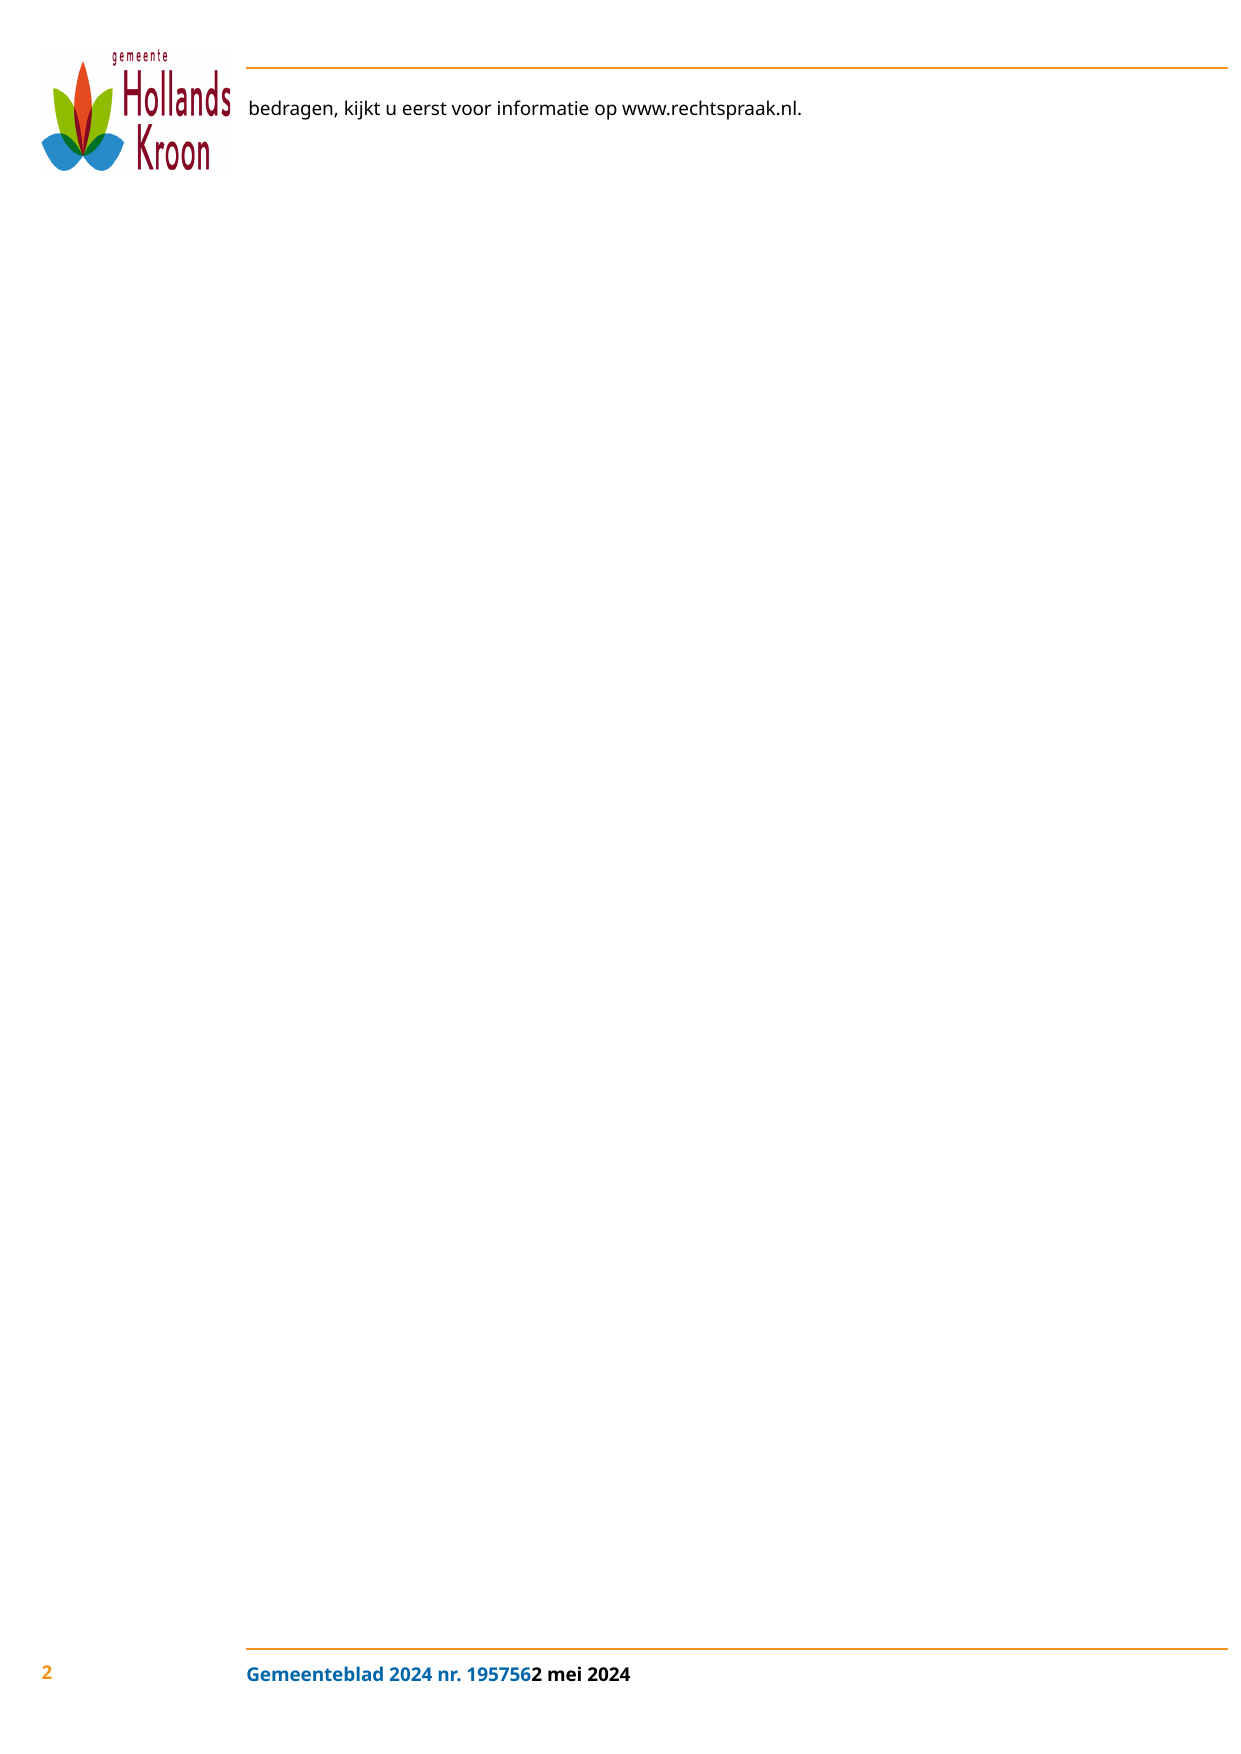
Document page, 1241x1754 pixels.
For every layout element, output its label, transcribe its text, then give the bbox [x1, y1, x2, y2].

text bedragen, kijkt u eerst voor informatie op www.rechtspraak.nl. [248, 95, 1152, 121]
picture [41, 47, 231, 172]
